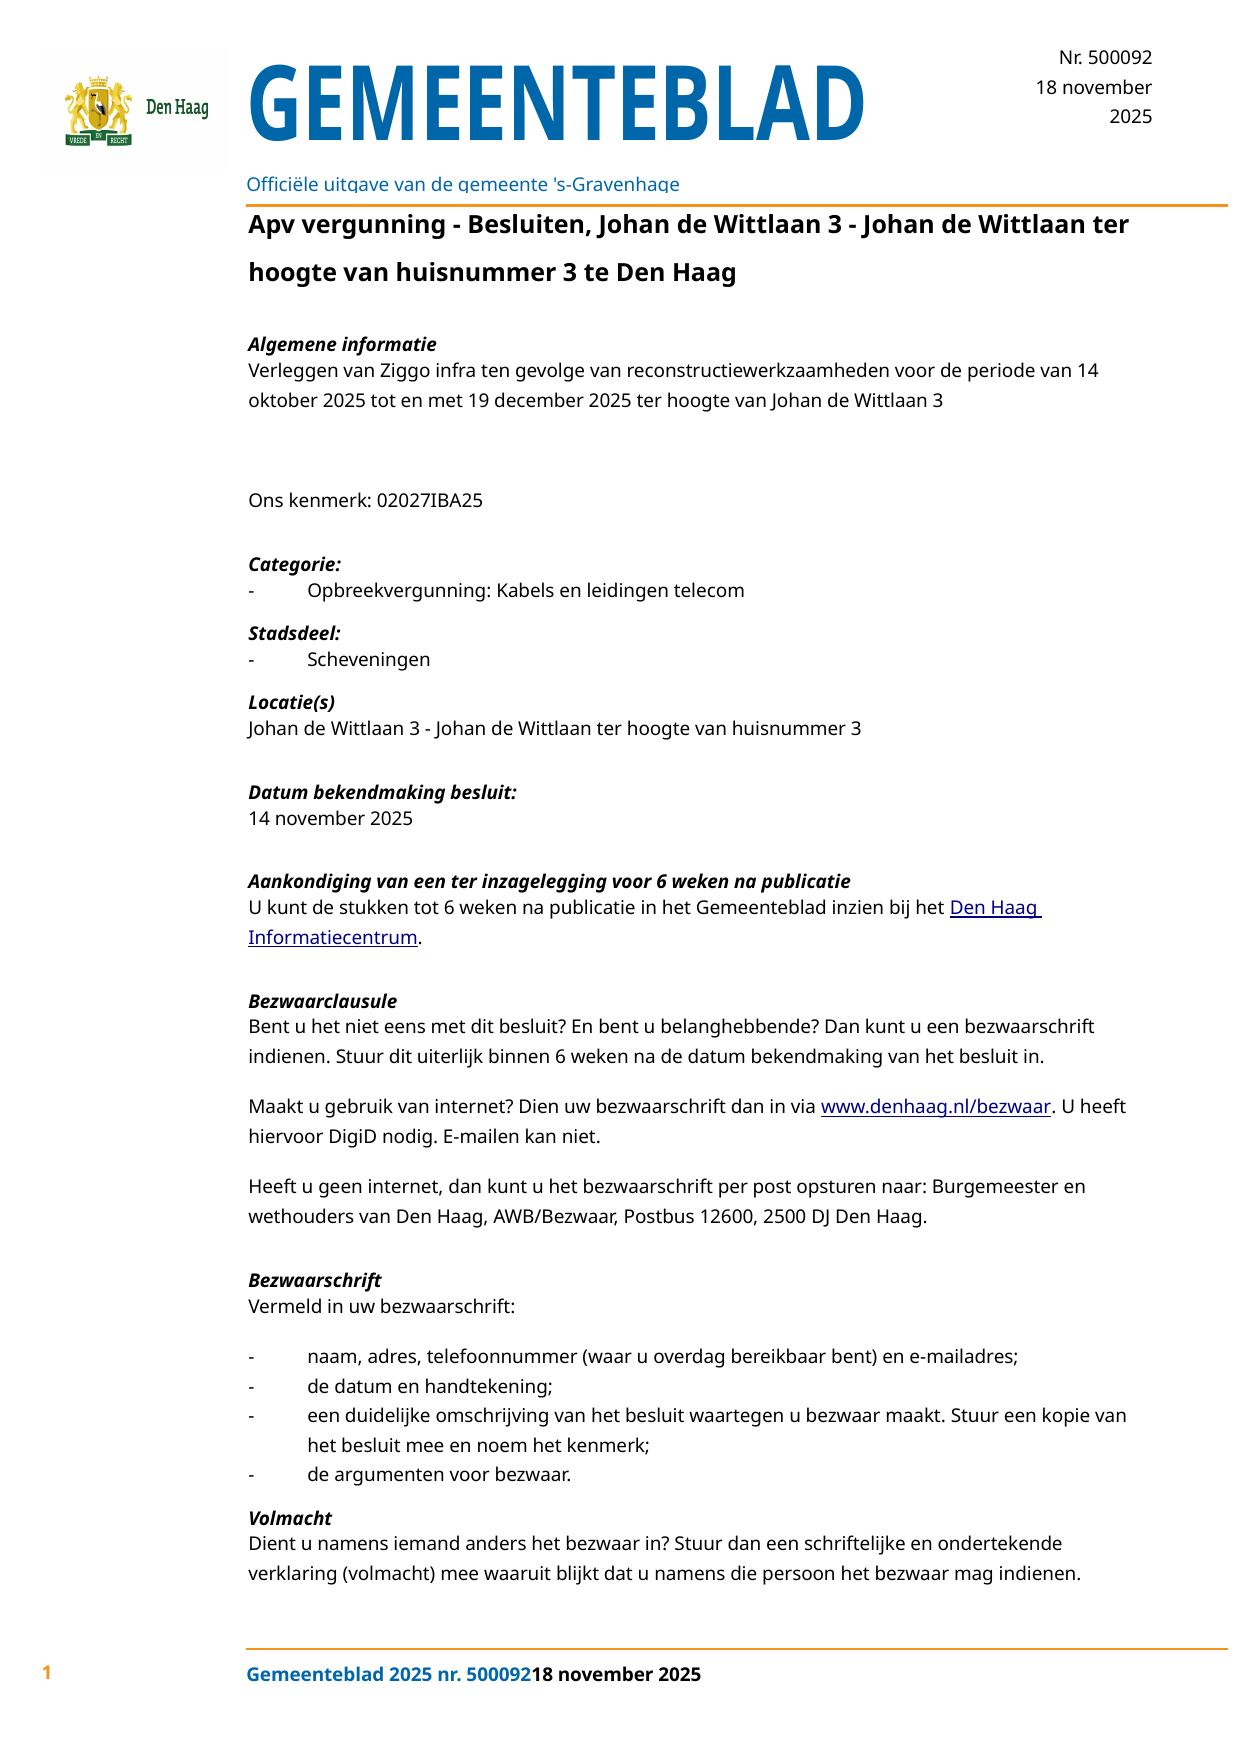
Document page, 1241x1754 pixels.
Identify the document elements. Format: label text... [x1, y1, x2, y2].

text Maakt u gebruik van internet? Dien uw bezwaarschrift dan in via www.denhaag.nl/bezwaar. U heeft hiervoor DigiD nodig. E-mailen kan niet. [248, 1094, 1152, 1149]
text Heeft u geen internet, dan kunt u het bezwaarschrift per post opsturen naar: Burgemeester en wethouders van Den Haag, AWB/Bezwaar, Postbus 12600, 2500 DJ Den Haag. [248, 1174, 1152, 1229]
text Apv vergunning - Besluiten, Johan de Wittlaan 3 - Johan de Wittlaan ter hoogte van huisnummer 3 te Den Haag [248, 207, 1152, 288]
text Bent u het niet eens met dit besluit? En bent u belanghebbende? Dan kunt u een bezwaarschrift indienen. Stuur dit uiterlijk binnen 6 weken na de datum bekendmaking van het besluit in. [248, 1014, 1152, 1069]
text Datum bekendmaking besluit: [248, 779, 1152, 805]
list naam, adres, telefoonnummer (waar u overdag bereikbaar bent) en e-mailadres; [248, 1343, 1152, 1369]
list de argumenten voor bezwaar. [248, 1462, 1152, 1487]
text Vermeld in uw bezwaarschrift: [248, 1293, 1152, 1319]
text Bezwaarschrift [248, 1267, 1152, 1293]
picture [41, 47, 231, 172]
list Opbreekvergunning: Kabels en leidingen telecom [248, 577, 1152, 603]
list een duidelijke omschrijving van het besluit waartegen u bezwaar maakt. Stuur een kopie van het besluit mee en noem het kenmerk; [248, 1402, 1152, 1458]
text 14 november 2025 [248, 805, 1152, 830]
text Aankondiging van een ter inzagelegging voor 6 weken na publicatie [248, 869, 1152, 894]
text Locatie(s) [248, 689, 1152, 715]
text Ons kenmerk: 02027IBA25 [248, 488, 1152, 513]
text U kunt de stukken tot 6 weken na publicatie in het Gemeenteblad inzien bij het Den Haag Informatiecentrum. [248, 894, 1152, 950]
text Stadsdeel: [248, 620, 1152, 646]
text Categorie: [248, 552, 1152, 577]
text Bezwaarclausule [248, 988, 1152, 1014]
list de datum en handtekening; [248, 1373, 1152, 1399]
text Volmacht [248, 1505, 1152, 1531]
text Johan de Wittlaan 3 - Johan de Wittlaan ter hoogte van huisnummer 3 [248, 715, 1152, 741]
text Verleggen van Ziggo infra ten gevolge van reconstructiewerkzaamheden voor de periode van 14 oktober 2025 tot en met 19 december 2025 ter hoogte van Johan de Wittlaan 3 [248, 357, 1152, 412]
list Scheveningen [248, 646, 1152, 672]
text Algemene informatie [248, 331, 1152, 357]
text Dient u namens iemand anders het bezwaar in? Stuur dan een schriftelijke en ondertekende verklaring (volmacht) mee waaruit blijkt dat u namens die persoon het bezwaar mag indienen. [248, 1531, 1152, 1586]
